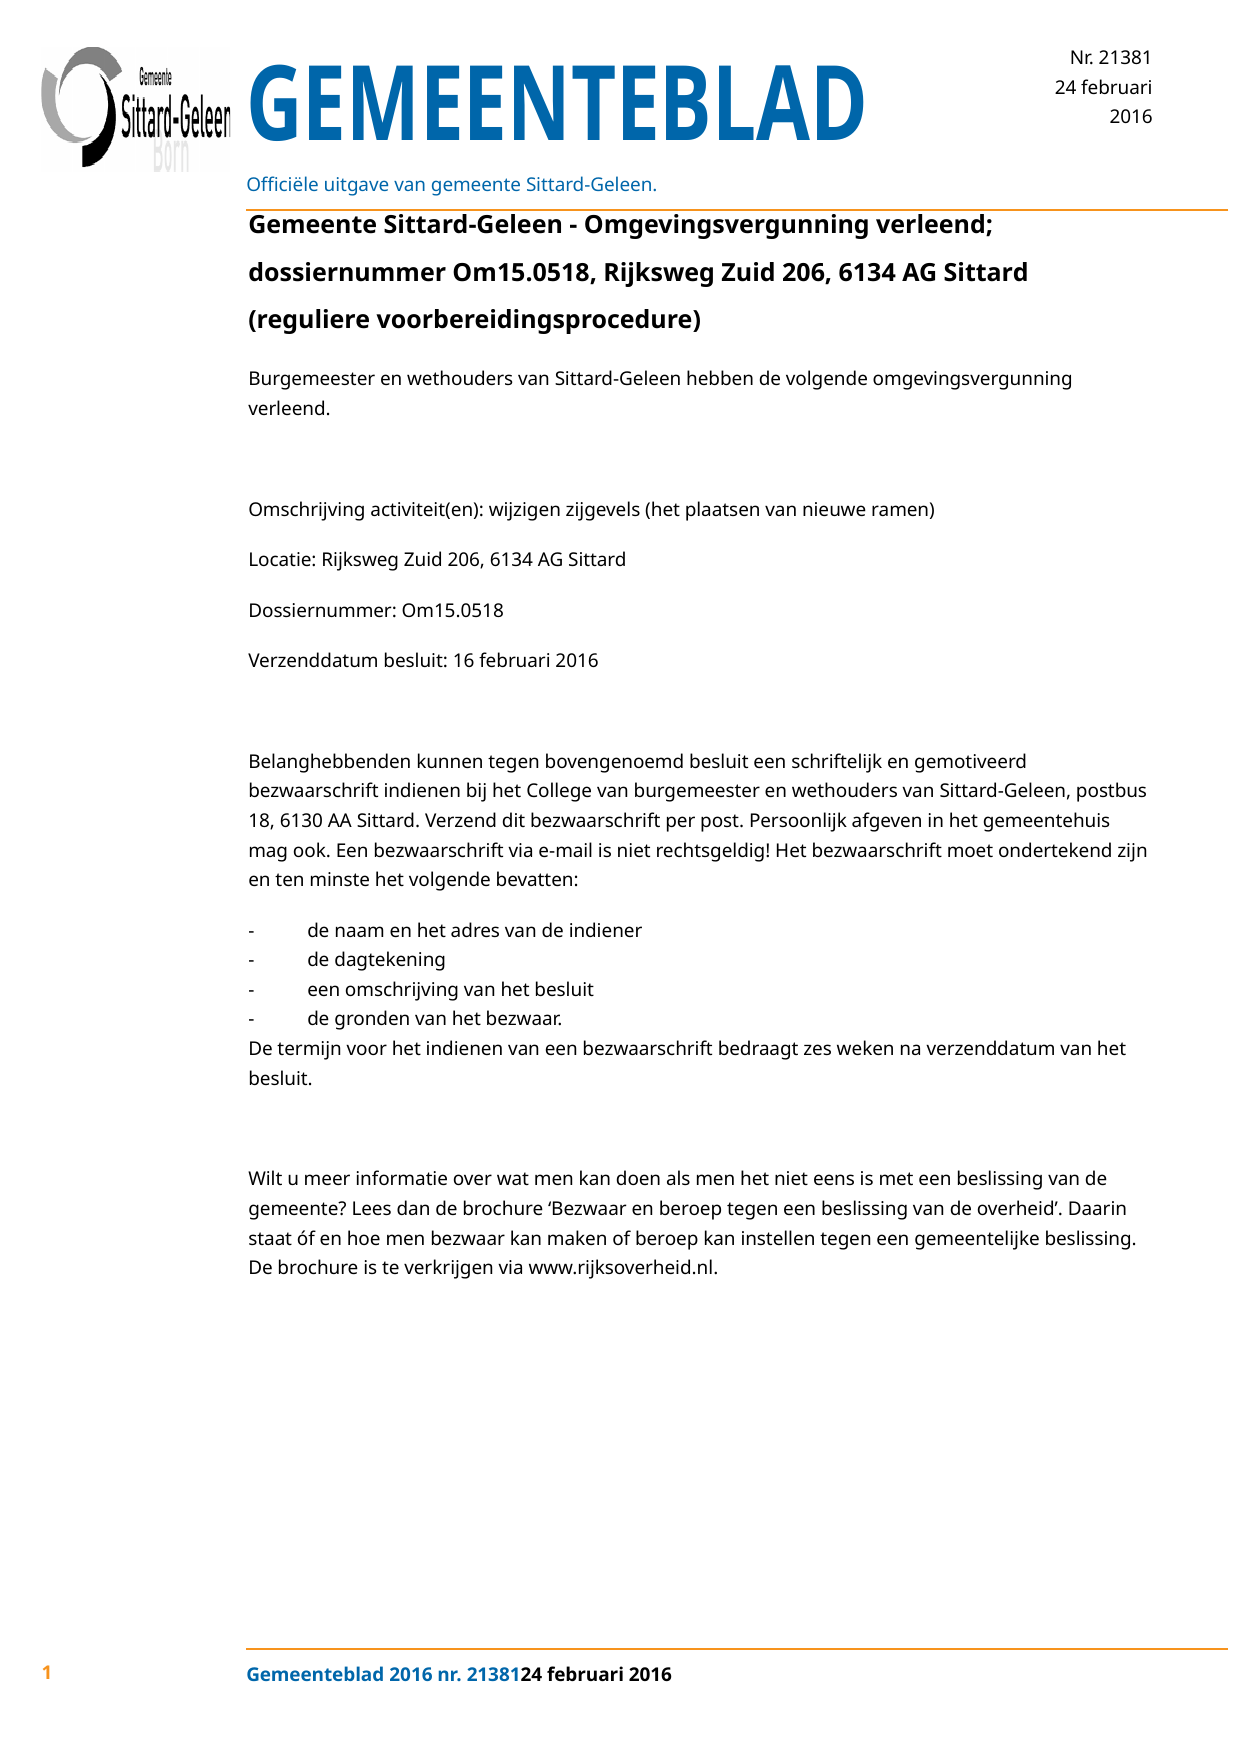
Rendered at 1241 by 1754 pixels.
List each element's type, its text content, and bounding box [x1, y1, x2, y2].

list de gronden van het bezwaar. [248, 1006, 1152, 1031]
picture [41, 47, 231, 172]
text Wilt u meer informatie over wat men kan doen als men het niet eens is met een beslissing van de gemeente? Lees dan de brochure ‘Bezwaar en beroep tegen een beslissing van de overheid’. Daarin staat óf en hoe men bezwaar kan maken of beroep kan instellen tegen een gemeentelijke beslissing. De brochure is te verkrijgen via www.rijksoverheid.nl. [248, 1166, 1152, 1280]
text Locatie: Rijksweg Zuid 206, 6134 AG Sittard [248, 546, 1152, 572]
text Belanghebbenden kunnen tegen bovengenoemd besluit een schriftelijk en gemotiveerd bezwaarschrift indienen bij het College van burgemeester en wethouders van Sittard-Geleen, postbus 18, 6130 AA Sittard. Verzend dit bezwaarschrift per post. Persoonlijk afgeven in het gemeentehuis mag ook. Een bezwaarschrift via e-mail is niet rechtsgeldig! Het bezwaarschrift moet ondertekend zijn en ten minste het volgende bevatten: [248, 748, 1152, 892]
text De termijn voor het indienen van een bezwaarschrift bedraagt zes weken na verzenddatum van het besluit. [248, 1035, 1152, 1090]
list de naam en het adres van de indiener [248, 917, 1152, 942]
text Dossiernummer: Om15.0518 [248, 597, 1152, 622]
list een omschrijving van het besluit [248, 976, 1152, 1002]
text Omschrijving activiteit(en): wijzigen zijgevels (het plaatsen van nieuwe ramen) [248, 496, 1152, 522]
text Gemeente Sittard-Geleen - Omgevingsvergunning verleend; dossiernummer Om15.0518, Rijksweg Zuid 206, 6134 AG Sittard (reguliere voorbereidingsprocedure) [248, 211, 1152, 336]
list de dagtekening [248, 946, 1152, 972]
text Burgemeester en wethouders van Sittard-Geleen hebben de volgende omgevingsvergunning verleend. [248, 366, 1152, 421]
text Verzenddatum besluit: 16 februari 2016 [248, 647, 1152, 673]
